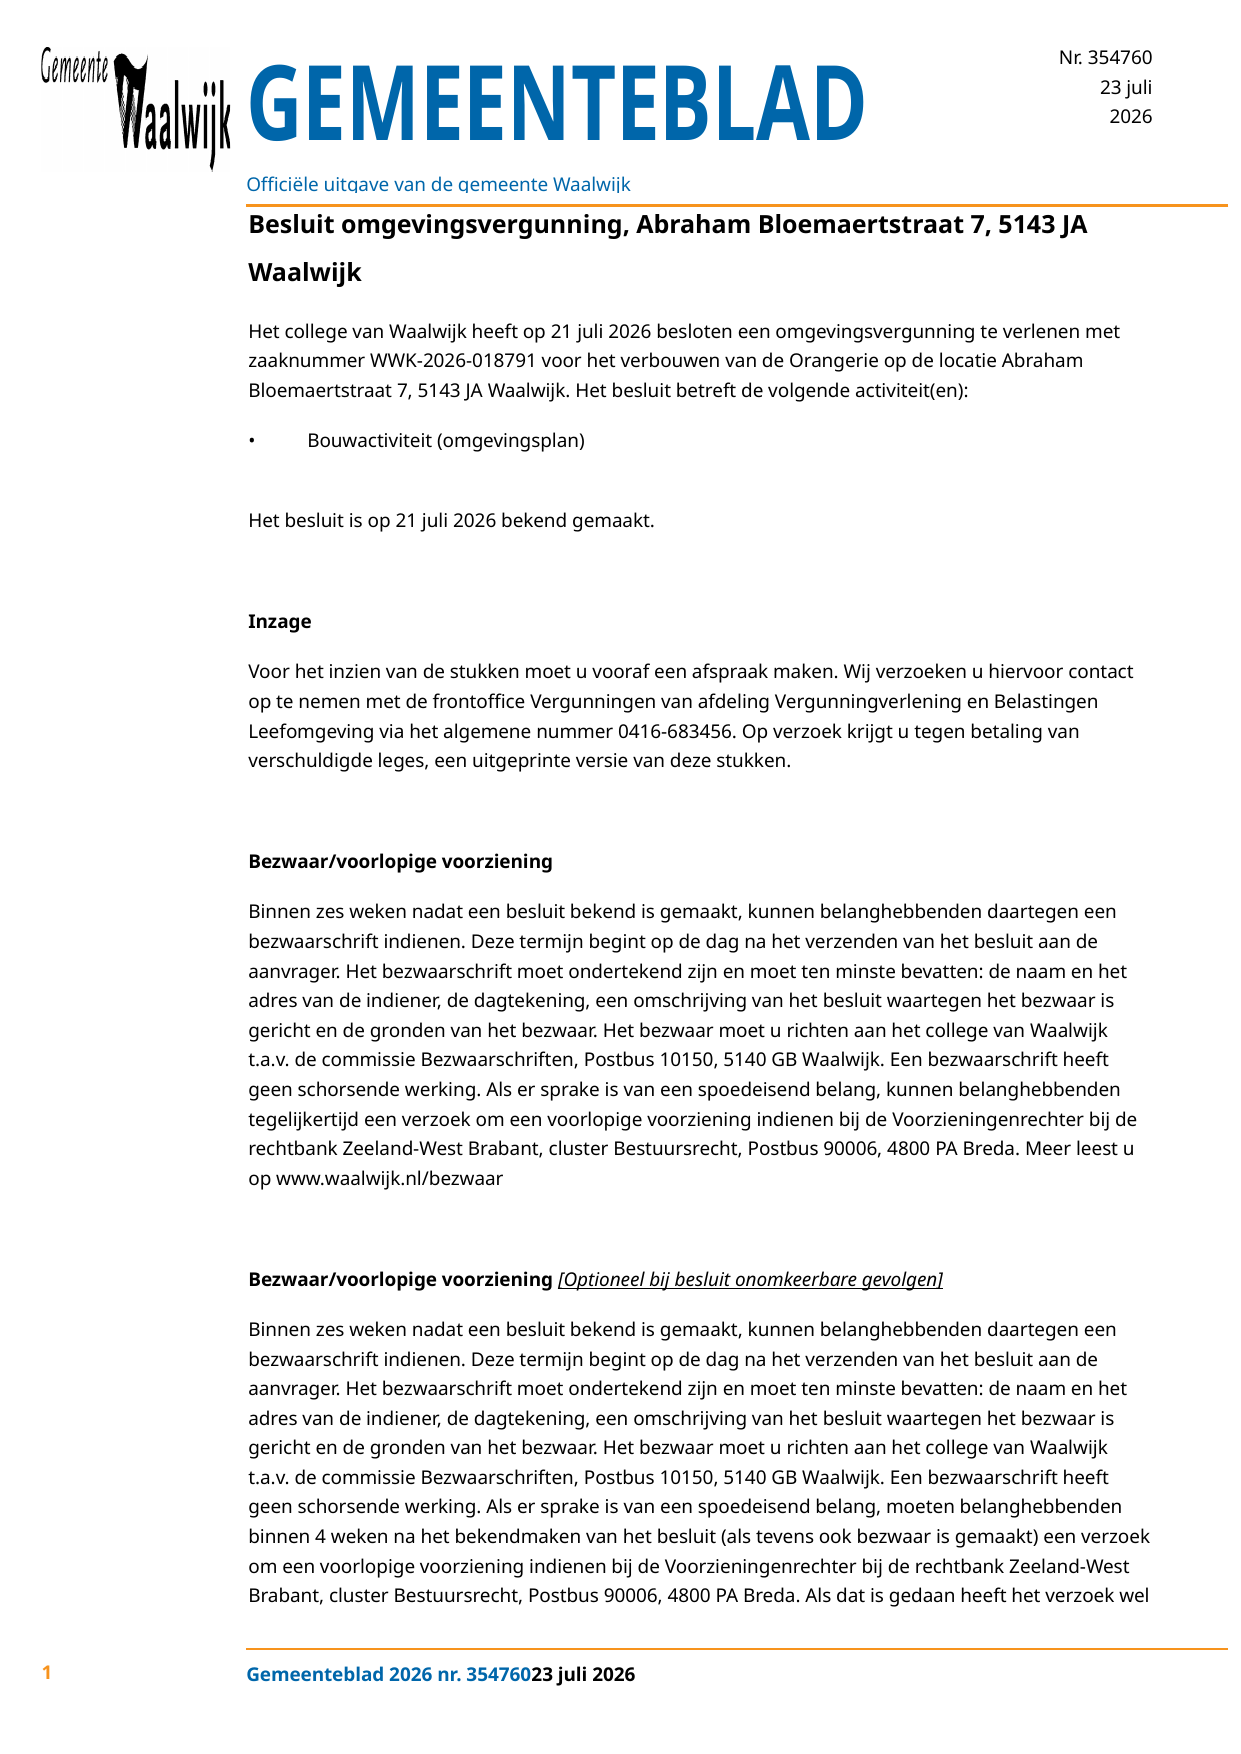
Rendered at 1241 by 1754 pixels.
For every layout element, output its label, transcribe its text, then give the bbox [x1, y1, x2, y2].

text Bezwaar/voorlopige voorziening [248, 848, 1152, 874]
text Het besluit is op 21 juli 2026 bekend gemaakt. [248, 507, 1152, 533]
text Voor het inzien van de stukken moet u vooraf een afspraak maken. Wij verzoeken u hiervoor contact op te nemen met de frontoffice Vergunningen van afdeling Vergunningverlening en Belastingen Leefomgeving via het algemene nummer 0416-683456. Op verzoek krijgt u tegen betaling van verschuldigde leges, een uitgeprinte versie van deze stukken. [248, 659, 1152, 773]
picture [41, 47, 231, 172]
list Bouwactiviteit (omgevingsplan) [248, 427, 1152, 453]
text Inzage [248, 608, 1152, 634]
text Binnen zes weken nadat een besluit bekend is gemaakt, kunnen belanghebbenden daartegen een bezwaarschrift indienen. Deze termijn begint op de dag na het verzenden van het besluit aan de aanvrager. Het bezwaarschrift moet ondertekend zijn en moet ten minste bevatten: de naam en het adres van de indiener, de dagtekening, een omschrijving van het besluit waartegen het bezwaar is gericht en de gronden van het bezwaar. Het bezwaar moet u richten aan het college van Waalwijk t.a.v. de commissie Bezwaarschriften, Postbus 10150, 5140 GB Waalwijk. Een bezwaarschrift heeft geen schorsende werking. Als er sprake is van een spoedeisend belang, kunnen belanghebbenden tegelijkertijd een verzoek om een voorlopige voorziening indienen bij de Voorzieningenrechter bij de rechtbank Zeeland-West Brabant, cluster Bestuursrecht, Postbus 90006, 4800 PA Breda. Meer leest u op www.waalwijk.nl/bezwaar [248, 899, 1152, 1191]
text Het college van Waalwijk heeft op 21 juli 2026 besloten een omgevingsvergunning te verlenen met zaaknummer WWK-2026-018791 voor het verbouwen van de Orangerie op de locatie Abraham Bloemaertstraat 7, 5143 JA Waalwijk. Het besluit betreft de volgende activiteit(en): [248, 318, 1152, 403]
text Bezwaar/voorlopige voorziening [Optioneel bij besluit onomkeerbare gevolgen] [248, 1266, 1152, 1292]
text Binnen zes weken nadat een besluit bekend is gemaakt, kunnen belanghebbenden daartegen een bezwaarschrift indienen. Deze termijn begint op de dag na het verzenden van het besluit aan de aanvrager. Het bezwaarschrift moet ondertekend zijn en moet ten minste bevatten: de naam en het adres van de indiener, de dagtekening, een omschrijving van het besluit waartegen het bezwaar is gericht en de gronden van het bezwaar. Het bezwaar moet u richten aan het college van Waalwijk t.a.v. de commissie Bezwaarschriften, Postbus 10150, 5140 GB Waalwijk. Een bezwaarschrift heeft geen schorsende werking. Als er sprake is van een spoedeisend belang, moeten belanghebbenden binnen 4 weken na het bekendmaken van het besluit (als tevens ook bezwaar is gemaakt) een verzoek om een voorlopige voorziening indienen bij de Voorzieningenrechter bij de rechtbank Zeeland-West Brabant, cluster Bestuursrecht, Postbus 90006, 4800 PA Breda. Als dat is gedaan heeft het verzoek wel [248, 1316, 1152, 1608]
text Besluit omgevingsvergunning, Abraham Bloemaertstraat 7, 5143 JA Waalwijk [248, 207, 1152, 288]
